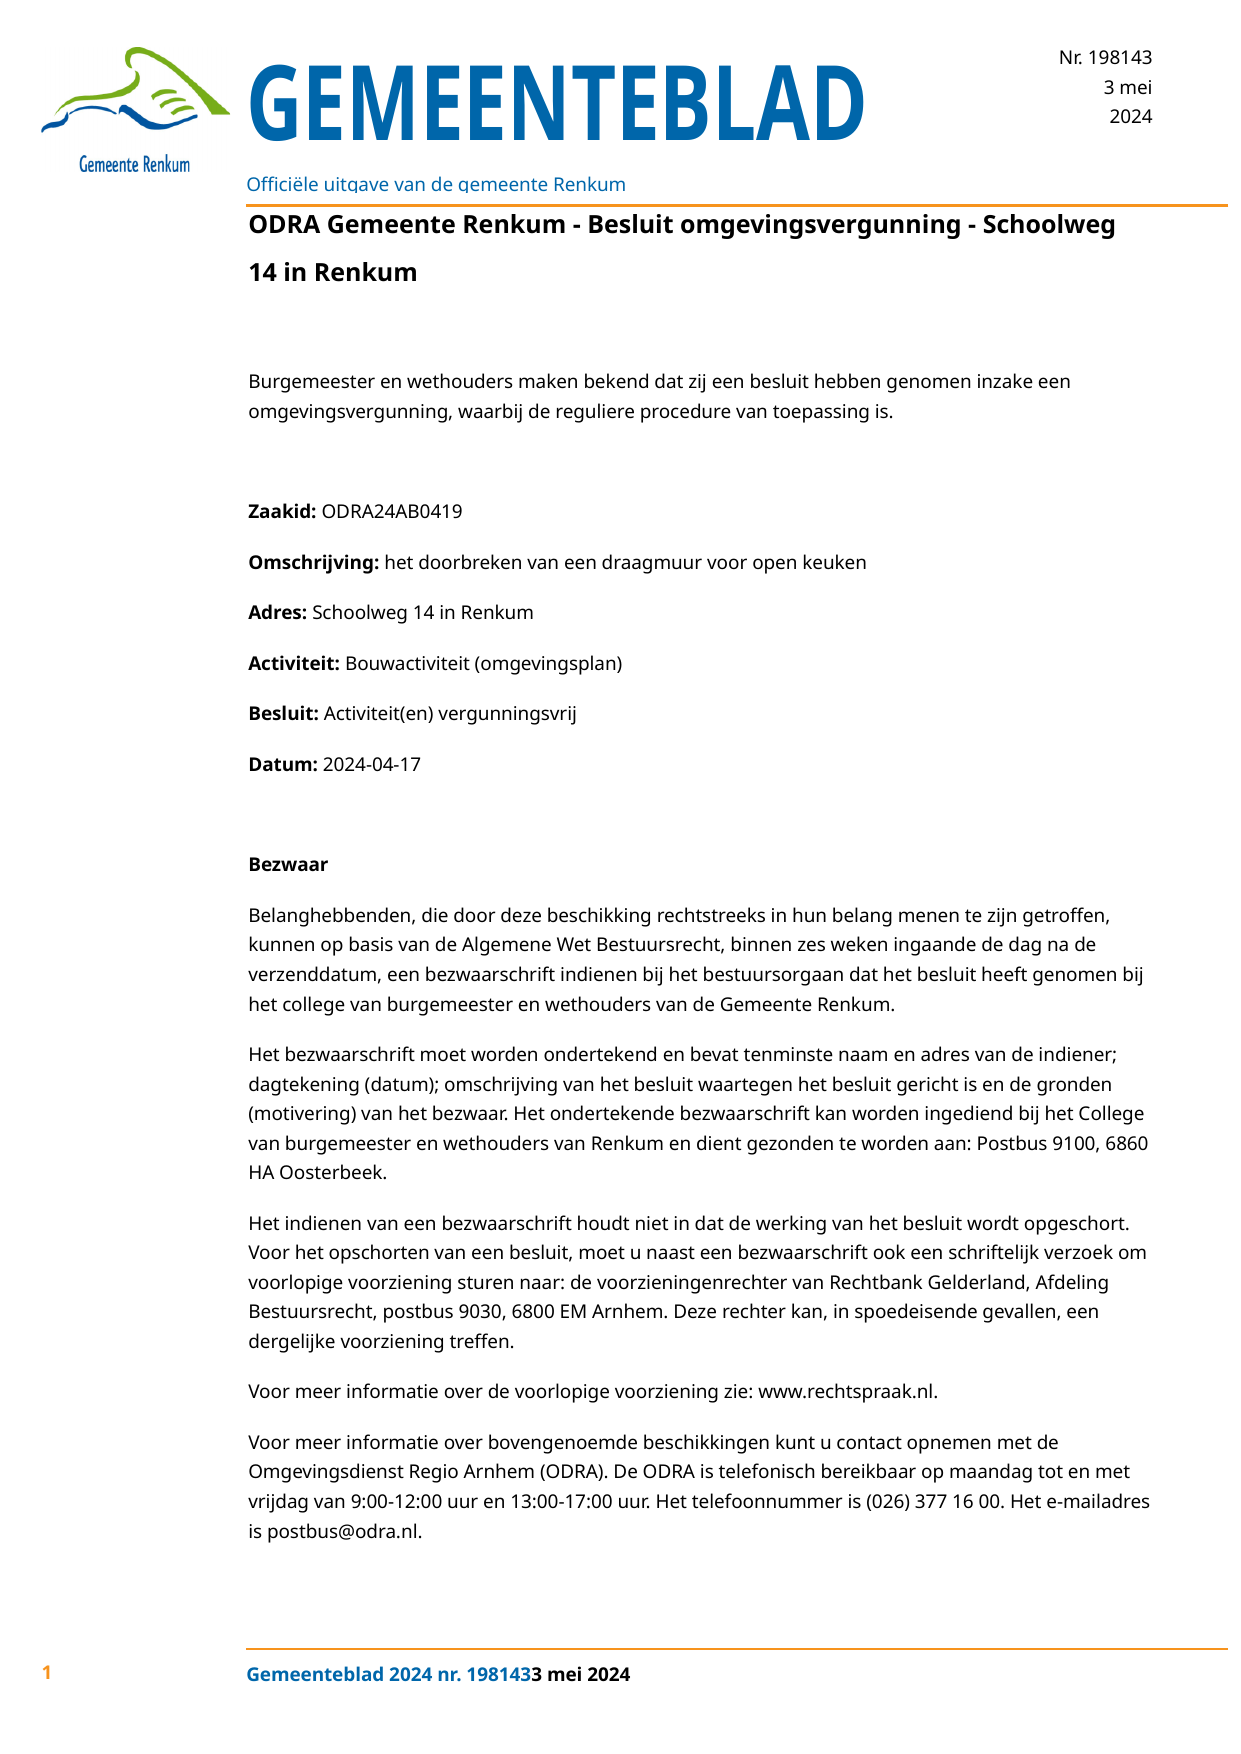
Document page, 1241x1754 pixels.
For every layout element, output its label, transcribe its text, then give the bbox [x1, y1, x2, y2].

text Het indienen van een bezwaarschrift houdt niet in dat de werking van het besluit wordt opgeschort. Voor het opschorten van een besluit, moet u naast een bezwaarschrift ook een schriftelijk verzoek om voorlopige voorziening sturen naar: de voorzieningenrechter van Rechtbank Gelderland, Afdeling Bestuursrecht, postbus 9030, 6800 EM Arnhem. Deze rechter kan, in spoedeisende gevallen, een dergelijke voorziening treffen. [248, 1210, 1152, 1354]
text ODRA Gemeente Renkum - Besluit omgevingsvergunning - Schoolweg 14 in Renkum [248, 207, 1152, 288]
text Activiteit: Bouwactiviteit (omgevingsplan) [248, 650, 1152, 676]
text Besluit: Activiteit(en) vergunningsvrij [248, 700, 1152, 726]
text Burgemeester en wethouders maken bekend dat zij een besluit hebben genomen inzake een omgevingsvergunning, waarbij de reguliere procedure van toepassing is. [248, 368, 1152, 424]
text Belanghebbenden, die door deze beschikking rechtstreeks in hun belang menen te zijn getroffen, kunnen op basis van de Algemene Wet Bestuursrecht, binnen zes weken ingaande de dag na de verzenddatum, een bezwaarschrift indienen bij het bestuursorgaan dat het besluit heeft genomen bij het college van burgemeester en wethouders van de Gemeente Renkum. [248, 902, 1152, 1017]
text Adres: Schoolweg 14 in Renkum [248, 599, 1152, 625]
text Voor meer informatie over de voorlopige voorziening zie: www.rechtspraak.nl. [248, 1379, 1152, 1404]
text Voor meer informatie over bovengenoemde beschikkingen kunt u contact opnemen met de Omgevingsdienst Regio Arnhem (ODRA). De ODRA is telefonisch bereikbaar op maandag tot en met vrijdag van 9:00-12:00 uur en 13:00-17:00 uur. Het telefoonnummer is (026) 377 16 00. Het e-mailadres is postbus@odra.nl. [248, 1429, 1152, 1544]
picture [41, 47, 231, 172]
text Het bezwaarschrift moet worden ondertekend en bevat tenminste naam en adres van de indiener; dagtekening (datum); omschrijving van het besluit waartegen het besluit gericht is en de gronden (motivering) van het bezwaar. Het ondertekende bezwaarschrift kan worden ingediend bij het College van burgemeester en wethouders van Renkum en dient gezonden te worden aan: Postbus 9100, 6860 HA Oosterbeek. [248, 1041, 1152, 1185]
text Datum: 2024-04-17 [248, 751, 1152, 777]
text Zaakid: ODRA24AB0419 [248, 499, 1152, 524]
text Bezwaar [248, 852, 1152, 877]
text Omschrijving: het doorbreken van een draagmuur voor open keuken [248, 549, 1152, 575]
